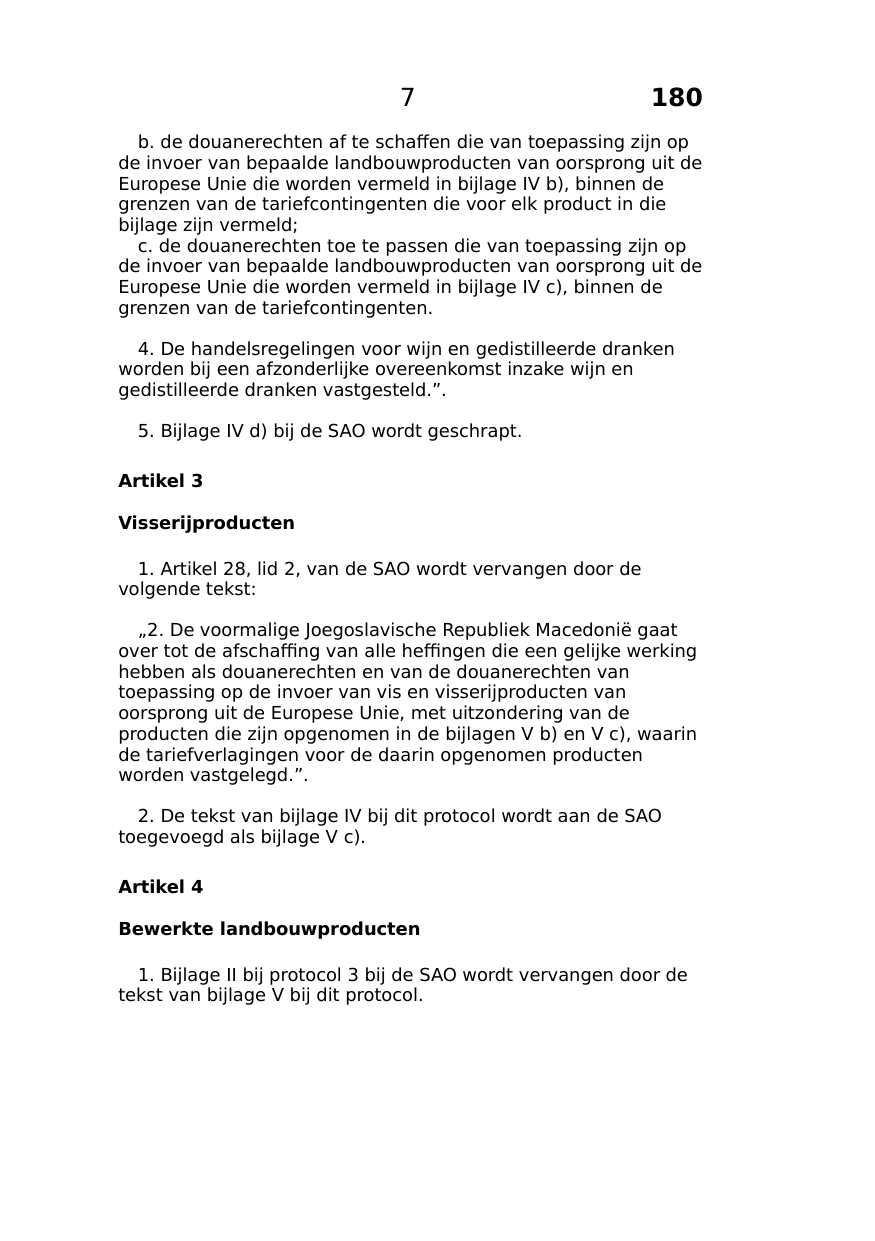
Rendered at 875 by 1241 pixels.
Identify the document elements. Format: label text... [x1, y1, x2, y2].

text „2. De voormalige Joegoslavische Republiek Macedonië gaat over tot de afschaffing van alle heffingen die een gelijke werking hebben als douanerechten en van de douanerechten van toepassing op de invoer van vis en visserijproducten van oorsprong uit de Europese Unie, met uitzondering van de producten die zijn opgenomen in de bijlagen V b) en V c), waarin de tariefverlagingen voor de daarin opgenomen producten worden vastgelegd.”. [118, 620, 703, 786]
text 2. De tekst van bijlage IV bij dit protocol wordt aan de SAO toegevoegd als bijlage V c). [118, 806, 703, 847]
text 1. Artikel 28, lid 2, van de SAO wordt vervangen door de volgende tekst: [118, 558, 703, 600]
text 4. De handelsregelingen voor wijn en gedistilleerde dranken worden bij een afzonderlijke overeenkomst inzake wijn en gedistilleerde dranken vastgesteld.”. [118, 338, 703, 401]
text b. de douanerechten af te schaffen die van toepassing zijn op de invoer van bepaalde landbouwproducten van oorsprong uit de Europese Unie die worden vermeld in bijlage IV b), binnen de grenzen van de tariefcontingenten die voor elk product in die bijlage zijn vermeld; [118, 132, 703, 236]
text 1. Bijlage II bij protocol 3 bij de SAO wordt vervangen door de tekst van bijlage V bij dit protocol. [118, 964, 703, 1006]
text c. de douanerechten toe te passen die van toepassing zijn op de invoer van bepaalde landbouwproducten van oorsprong uit de Europese Unie die worden vermeld in bijlage IV c), binnen de grenzen van de tariefcontingenten. [118, 236, 703, 318]
text 5. Bijlage IV d) bij de SAO wordt geschrapt. [118, 421, 703, 441]
subtitle Artikel 3 Visserijproducten [118, 471, 703, 533]
subtitle Artikel 4 Bewerkte landbouwproducten [118, 877, 703, 939]
